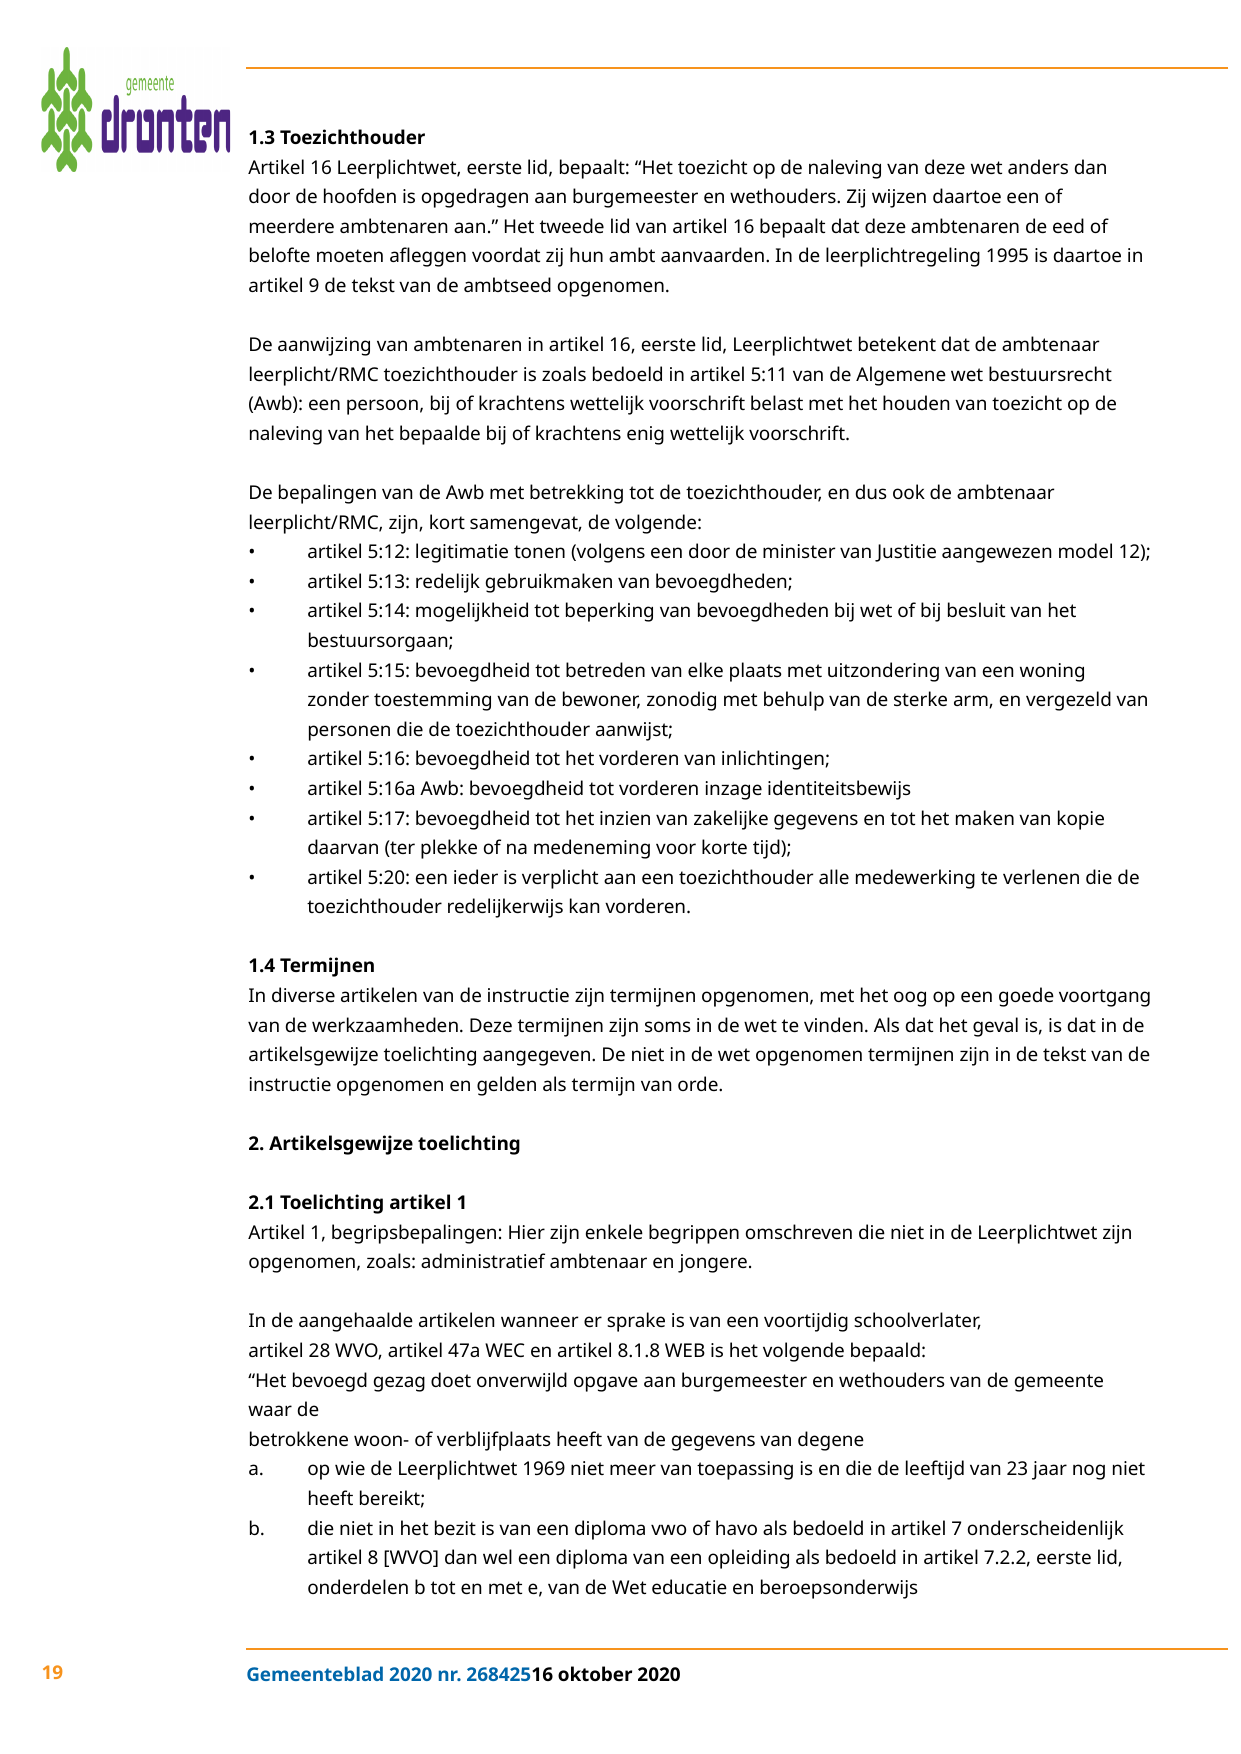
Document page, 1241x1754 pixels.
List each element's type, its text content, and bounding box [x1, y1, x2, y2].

list artikel 5:15: bevoegdheid tot betreden van elke plaats met uitzondering van een woning zonder toestemming van de bewoner, zonodig met behulp van de sterke arm, en vergezeld van personen die de toezichthouder aanwijst; [248, 657, 1152, 742]
text 2. Artikelsgewijze toelichting [248, 1130, 1152, 1156]
text 1.3 Toezichthouder [248, 124, 1152, 150]
text Artikel 1, begripsbepalingen: Hier zijn enkele begrippen omschreven die niet in de Leerplichtwet zijn opgenomen, zoals: administratief ambtenaar en jongere. [248, 1219, 1152, 1274]
text De aanwijzing van ambtenaren in artikel 16, eerste lid, Leerplichtwet betekent dat de ambtenaar leerplicht/RMC toezichthouder is zoals bedoeld in artikel 5:11 van de Algemene wet bestuursrecht (Awb): een persoon, bij of krachtens wettelijk voorschrift belast met het houden van toezicht op de naleving van het bepaalde bij of krachtens enig wettelijk voorschrift. [248, 331, 1152, 446]
picture [41, 47, 231, 172]
list die niet in het bezit is van een diploma vwo of havo als bedoeld in artikel 7 onderscheidenlijk artikel 8 [WVO] dan wel een diploma van een opleiding als bedoeld in artikel 7.2.2, eerste lid, onderdelen b tot en met e, van de Wet educatie en beroepsonderwijs [248, 1515, 1152, 1600]
list artikel 5:20: een ieder is verplicht aan een toezichthouder alle medewerking te verlenen die de toezichthouder redelijkerwijs kan vorderen. [248, 864, 1152, 919]
text “Het bevoegd gezag doet onverwijld opgave aan burgemeester en wethouders van de gemeente waar de [248, 1367, 1152, 1422]
text De bepalingen van de Awb met betrekking tot de toezichthouder, en dus ook de ambtenaar leerplicht/RMC, zijn, kort samengevat, de volgende: [248, 479, 1152, 535]
text 1.4 Termijnen [248, 953, 1152, 978]
list artikel 5:17: bevoegdheid tot het inzien van zakelijke gegevens en tot het maken van kopie daarvan (ter plekke of na medeneming voor korte tijd); [248, 805, 1152, 860]
list artikel 5:16: bevoegdheid tot het vorderen van inlichtingen; [248, 746, 1152, 771]
text betrokkene woon- of verblijfplaats heeft van de gegevens van degene [248, 1426, 1152, 1452]
list artikel 5:12: legitimatie tonen (volgens een door de minister van Justitie aangewezen model 12); [248, 538, 1152, 564]
list op wie de Leerplichtwet 1969 niet meer van toepassing is en die de leeftijd van 23 jaar nog niet heeft bereikt; [248, 1456, 1152, 1511]
text In de aangehaalde artikelen wanneer er sprake is van een voortijdig schoolverlater, [248, 1308, 1152, 1333]
text 2.1 Toelichting artikel 1 [248, 1189, 1152, 1215]
text In diverse artikelen van de instructie zijn termijnen opgenomen, met het oog op een goede voortgang van de werkzaamheden. Deze termijnen zijn soms in de wet te vinden. Als dat het geval is, is dat in de artikelsgewijze toelichting aangegeven. De niet in de wet opgenomen termijnen zijn in de tekst van de instructie opgenomen en gelden als termijn van orde. [248, 982, 1152, 1097]
list artikel 5:13: redelijk gebruikmaken van bevoegdheden; [248, 568, 1152, 594]
text artikel 28 WVO, artikel 47a WEC en artikel 8.1.8 WEB is het volgende bepaald: [248, 1337, 1152, 1363]
list artikel 5:14: mogelijkheid tot beperking van bevoegdheden bij wet of bij besluit van het bestuursorgaan; [248, 598, 1152, 653]
text Artikel 16 Leerplichtwet, eerste lid, bepaalt: “Het toezicht op de naleving van deze wet anders dan door de hoofden is opgedragen aan burgemeester en wethouders. Zij wijzen daartoe een of meerdere ambtenaren aan.” Het tweede lid van artikel 16 bepaalt dat deze ambtenaren de eed of belofte moeten afleggen voordat zij hun ambt aanvaarden. In de leerplichtregeling 1995 is daartoe in artikel 9 de tekst van de ambtseed opgenomen. [248, 154, 1152, 298]
list artikel 5:16a Awb: bevoegdheid tot vorderen inzage identiteitsbewijs [248, 775, 1152, 801]
